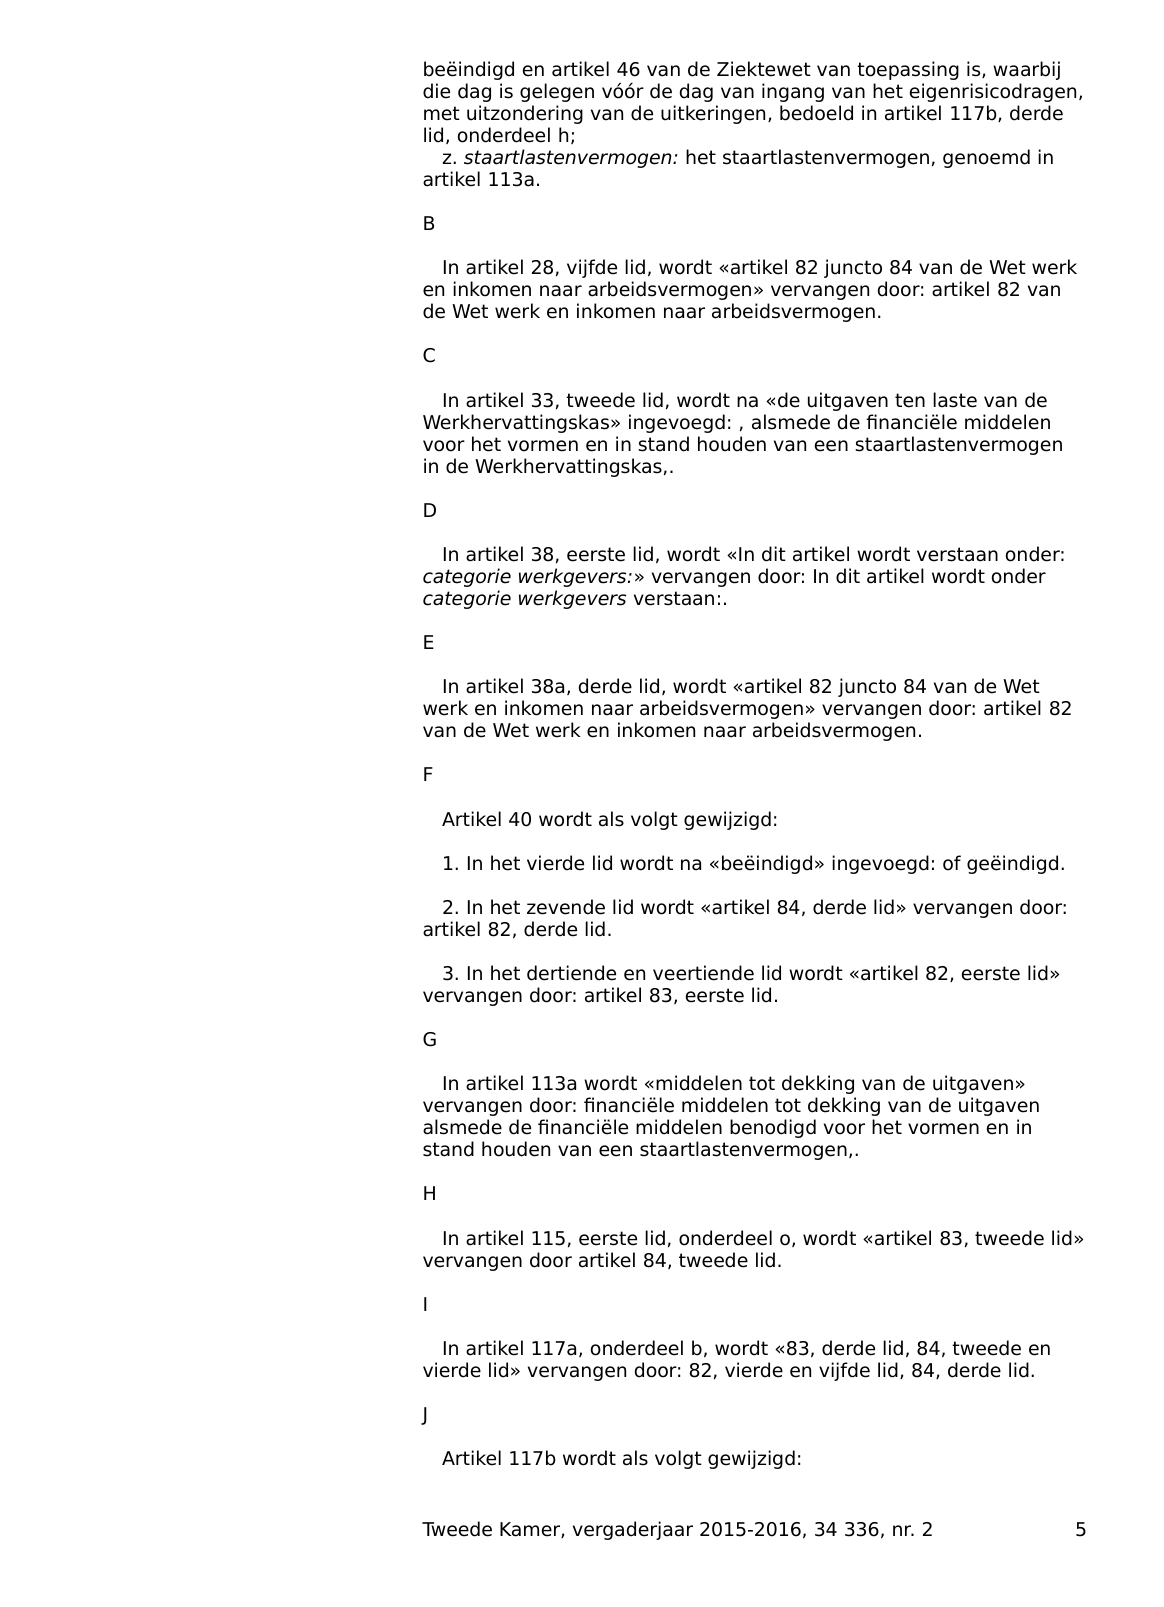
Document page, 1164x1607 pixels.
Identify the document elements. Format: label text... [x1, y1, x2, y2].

text In artikel 33, tweede lid, wordt na «de uitgaven ten laste van de Werkhervattingskas» ingevoegd: , alsmede de financiële middelen voor het vormen en in stand houden van een staartlastenvermogen in de Werkhervattingskas,. [422, 389, 1087, 477]
text Artikel 117b wordt als volgt gewijzigd: [422, 1448, 1087, 1470]
text H [422, 1183, 1087, 1205]
text C [422, 345, 1087, 367]
text In artikel 115, eerste lid, onderdeel o, wordt «artikel 83, tweede lid» vervangen door artikel 84, tweede lid. [422, 1227, 1087, 1271]
text G [422, 1029, 1087, 1051]
text F [422, 764, 1087, 786]
text B [422, 213, 1087, 235]
text Artikel 40 wordt als volgt gewijzigd: [422, 808, 1087, 830]
text beëindigd en artikel 46 van de Ziektewet van toepassing is, waarbij die dag is gelegen vóór de dag van ingang van het eigenrisicodragen, met uitzondering van de uitkeringen, bedoeld in artikel 117b, derde lid, onderdeel h; [422, 59, 1087, 147]
text 1. In het vierde lid wordt na «beëindigd» ingevoegd: of geëindigd. [422, 853, 1087, 874]
text In artikel 38a, derde lid, wordt «artikel 82 juncto 84 van de Wet werk en inkomen naar arbeidsvermogen» vervangen door: artikel 82 van de Wet werk en inkomen naar arbeidsvermogen. [422, 676, 1087, 742]
text 2. In het zevende lid wordt «artikel 84, derde lid» vervangen door: artikel 82, derde lid. [422, 897, 1087, 941]
text In artikel 28, vijfde lid, wordt «artikel 82 juncto 84 van de Wet werk en inkomen naar arbeidsvermogen» vervangen door: artikel 82 van de Wet werk en inkomen naar arbeidsvermogen. [422, 257, 1087, 323]
text E [422, 632, 1087, 654]
text In artikel 113a wordt «middelen tot dekking van de uitgaven» vervangen door: financiële middelen tot dekking van de uitgaven alsmede de financiële middelen benodigd voor het vormen en in stand houden van een staartlastenvermogen,. [422, 1073, 1087, 1161]
text D [422, 500, 1087, 522]
text J [422, 1404, 1087, 1426]
text In artikel 38, eerste lid, wordt «In dit artikel wordt verstaan onder: categorie werkgevers:» vervangen door: In dit artikel wordt onder categorie werkgevers verstaan:. [422, 544, 1087, 610]
text I [422, 1294, 1087, 1316]
text 3. In het dertiende en veertiende lid wordt «artikel 82, eerste lid» vervangen door: artikel 83, eerste lid. [422, 963, 1087, 1007]
text In artikel 117a, onderdeel b, wordt «83, derde lid, 84, tweede en vierde lid» vervangen door: 82, vierde en vijfde lid, 84, derde lid. [422, 1338, 1087, 1382]
text z. staartlastenvermogen: het staartlastenvermogen, genoemd in artikel 113a. [422, 147, 1087, 191]
